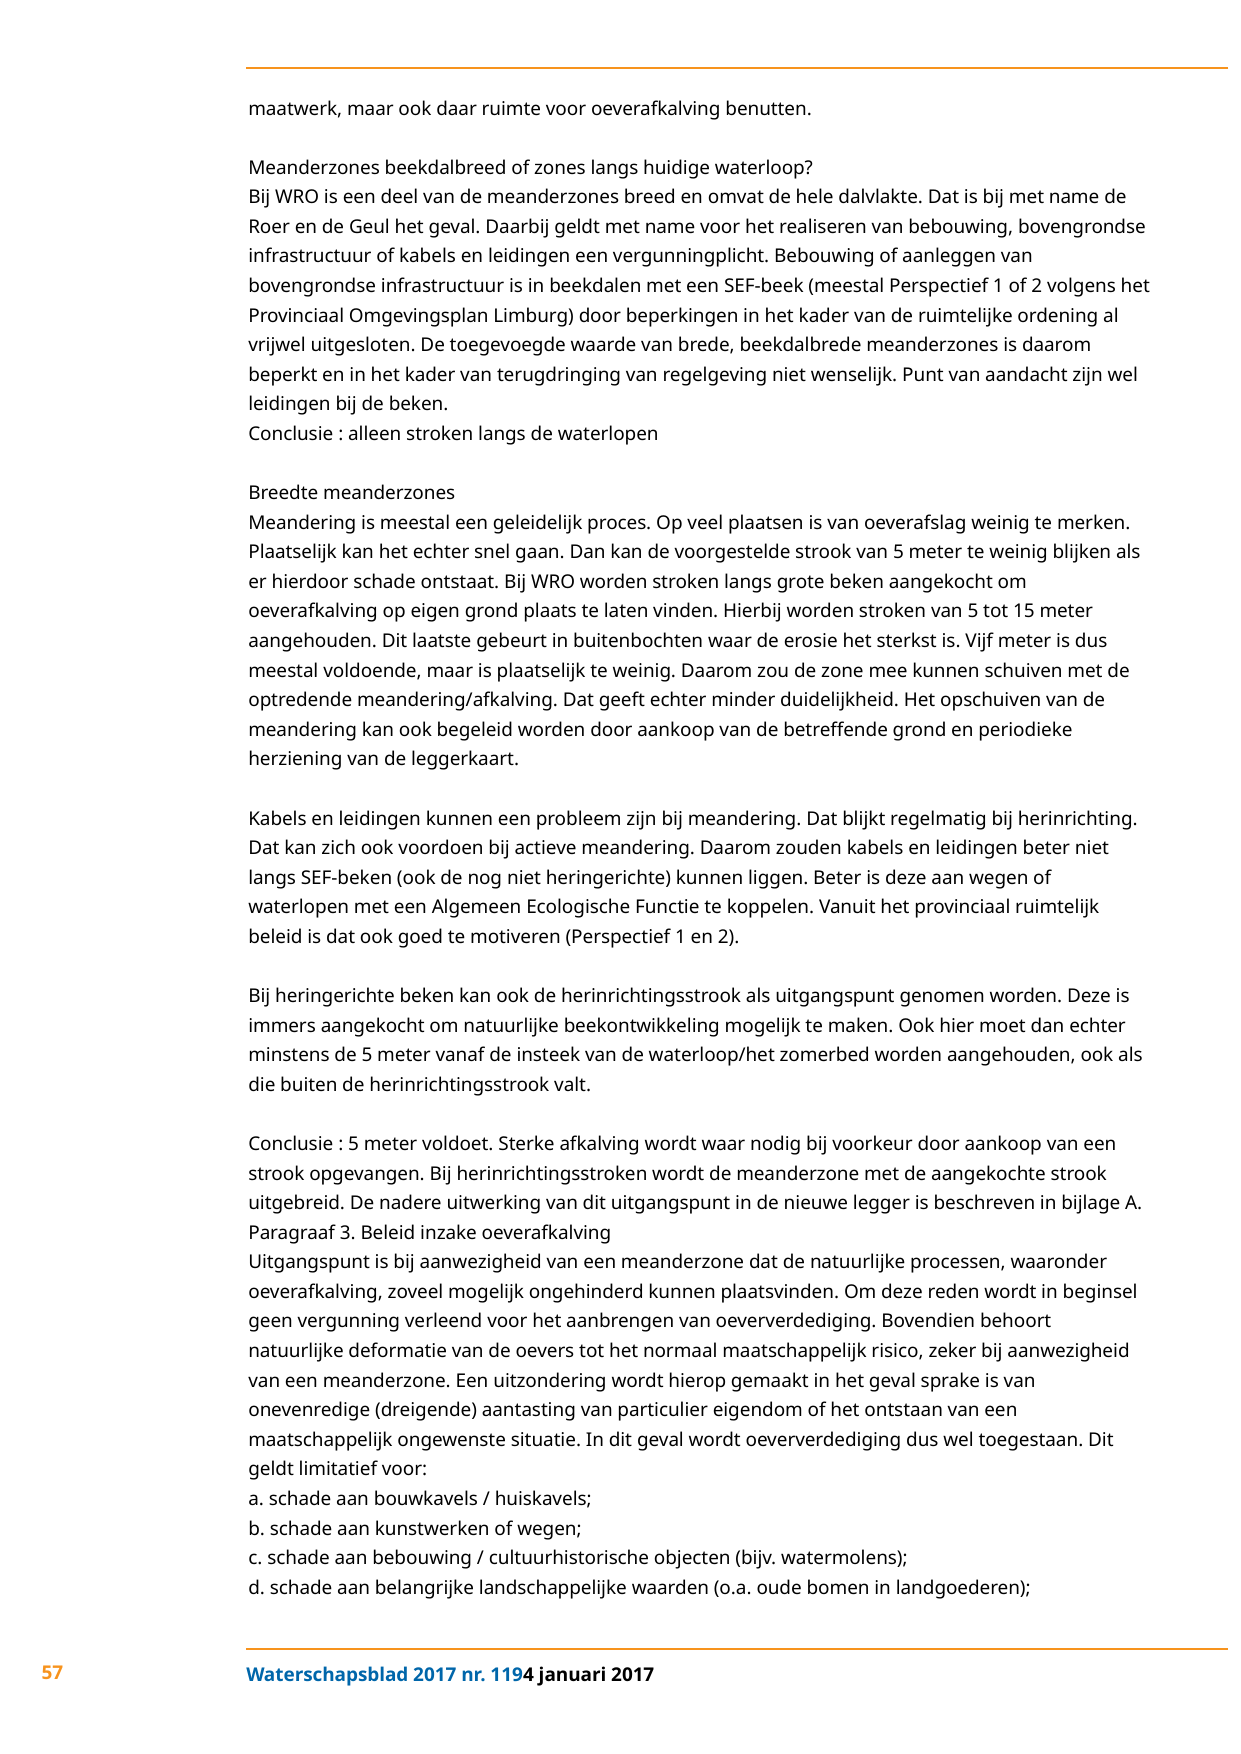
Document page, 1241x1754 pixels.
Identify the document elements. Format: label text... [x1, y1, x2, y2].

text maatwerk, maar ook daar ruimte voor oeverafkalving benutten. [248, 95, 1152, 121]
text Conclusie : alleen stroken langs de waterlopen [248, 420, 1152, 446]
text Meanderzones beekdalbreed of zones langs huidige waterloop? [248, 154, 1152, 180]
text d. schade aan belangrijke landschappelijke waarden (o.a. oude bomen in landgoederen); [248, 1574, 1152, 1600]
text b. schade aan kunstwerken of wegen; [248, 1515, 1152, 1541]
text c. schade aan bebouwing / cultuurhistorische objecten (bijv. watermolens); [248, 1544, 1152, 1570]
picture [41, 47, 231, 172]
text Conclusie : 5 meter voldoet. Sterke afkalving wordt waar nodig bij voorkeur door aankoop van een strook opgevangen. Bij herinrichtingsstroken wordt de meanderzone met de aangekochte strook uitgebreid. De nadere uitwerking van dit uitgangspunt in de nieuwe legger is beschreven in bijlage A. [248, 1130, 1152, 1215]
text Breedte meanderzones [248, 479, 1152, 505]
text Uitgangspunt is bij aanwezigheid van een meanderzone dat de natuurlijke processen, waaronder oeverafkalving, zoveel mogelijk ongehinderd kunnen plaatsvinden. Om deze reden wordt in beginsel geen vergunning verleend voor het aanbrengen van oeververdediging. Bovendien behoort natuurlijke deformatie van de oevers tot het normaal maatschappelijk risico, zeker bij aanwezigheid van een meanderzone. Een uitzondering wordt hierop gemaakt in het geval sprake is van onevenredige (dreigende) aantasting van particulier eigendom of het ontstaan van een maatschappelijk ongewenste situatie. In dit geval wordt oeververdediging dus wel toegestaan. Dit geldt limitatief voor: [248, 1248, 1152, 1481]
text Kabels en leidingen kunnen een probleem zijn bij meandering. Dat blijkt regelmatig bij herinrichting. Dat kan zich ook voordoen bij actieve meandering. Daarom zouden kabels en leidingen beter niet langs SEF-beken (ook de nog niet heringerichte) kunnen liggen. Beter is deze aan wegen of waterlopen met een Algemeen Ecologische Functie te koppelen. Vanuit het provinciaal ruimtelijk beleid is dat ook goed te motiveren (Perspectief 1 en 2). [248, 805, 1152, 949]
text Meandering is meestal een geleidelijk proces. Op veel plaatsen is van oeverafslag weinig te merken. Plaatselijk kan het echter snel gaan. Dan kan de voorgestelde strook van 5 meter te weinig blijken als er hierdoor schade ontstaat. Bij WRO worden stroken langs grote beken aangekocht om oeverafkalving op eigen grond plaats te laten vinden. Hierbij worden stroken van 5 tot 15 meter aangehouden. Dit laatste gebeurt in buitenbochten waar de erosie het sterkst is. Vijf meter is dus meestal voldoende, maar is plaatselijk te weinig. Daarom zou de zone mee kunnen schuiven met de optredende meandering/afkalving. Dat geeft echter minder duidelijkheid. Het opschuiven van de meandering kan ook begeleid worden door aankoop van de betreffende grond en periodieke herziening van de leggerkaart. [248, 509, 1152, 771]
text Paragraaf 3. Beleid inzake oeverafkalving [248, 1219, 1152, 1245]
text a. schade aan bouwkavels / huiskavels; [248, 1485, 1152, 1511]
text Bij heringerichte beken kan ook de herinrichtingsstrook als uitgangspunt genomen worden. Deze is immers aangekocht om natuurlijke beekontwikkeling mogelijk te maken. Ook hier moet dan echter minstens de 5 meter vanaf de insteek van de waterloop/het zomerbed worden aangehouden, ook als die buiten de herinrichtingsstrook valt. [248, 982, 1152, 1097]
text Bij WRO is een deel van de meanderzones breed en omvat de hele dalvlakte. Dat is bij met name de Roer en de Geul het geval. Daarbij geldt met name voor het realiseren van bebouwing, bovengrondse infrastructuur of kabels en leidingen een vergunningplicht. Bebouwing of aanleggen van bovengrondse infrastructuur is in beekdalen met een SEF-beek (meestal Perspectief 1 of 2 volgens het Provinciaal Omgevingsplan Limburg) door beperkingen in het kader van de ruimtelijke ordening al vrijwel uitgesloten. De toegevoegde waarde van brede, beekdalbrede meanderzones is daarom beperkt en in het kader van terugdringing van regelgeving niet wenselijk. Punt van aandacht zijn wel leidingen bij de beken. [248, 183, 1152, 416]
